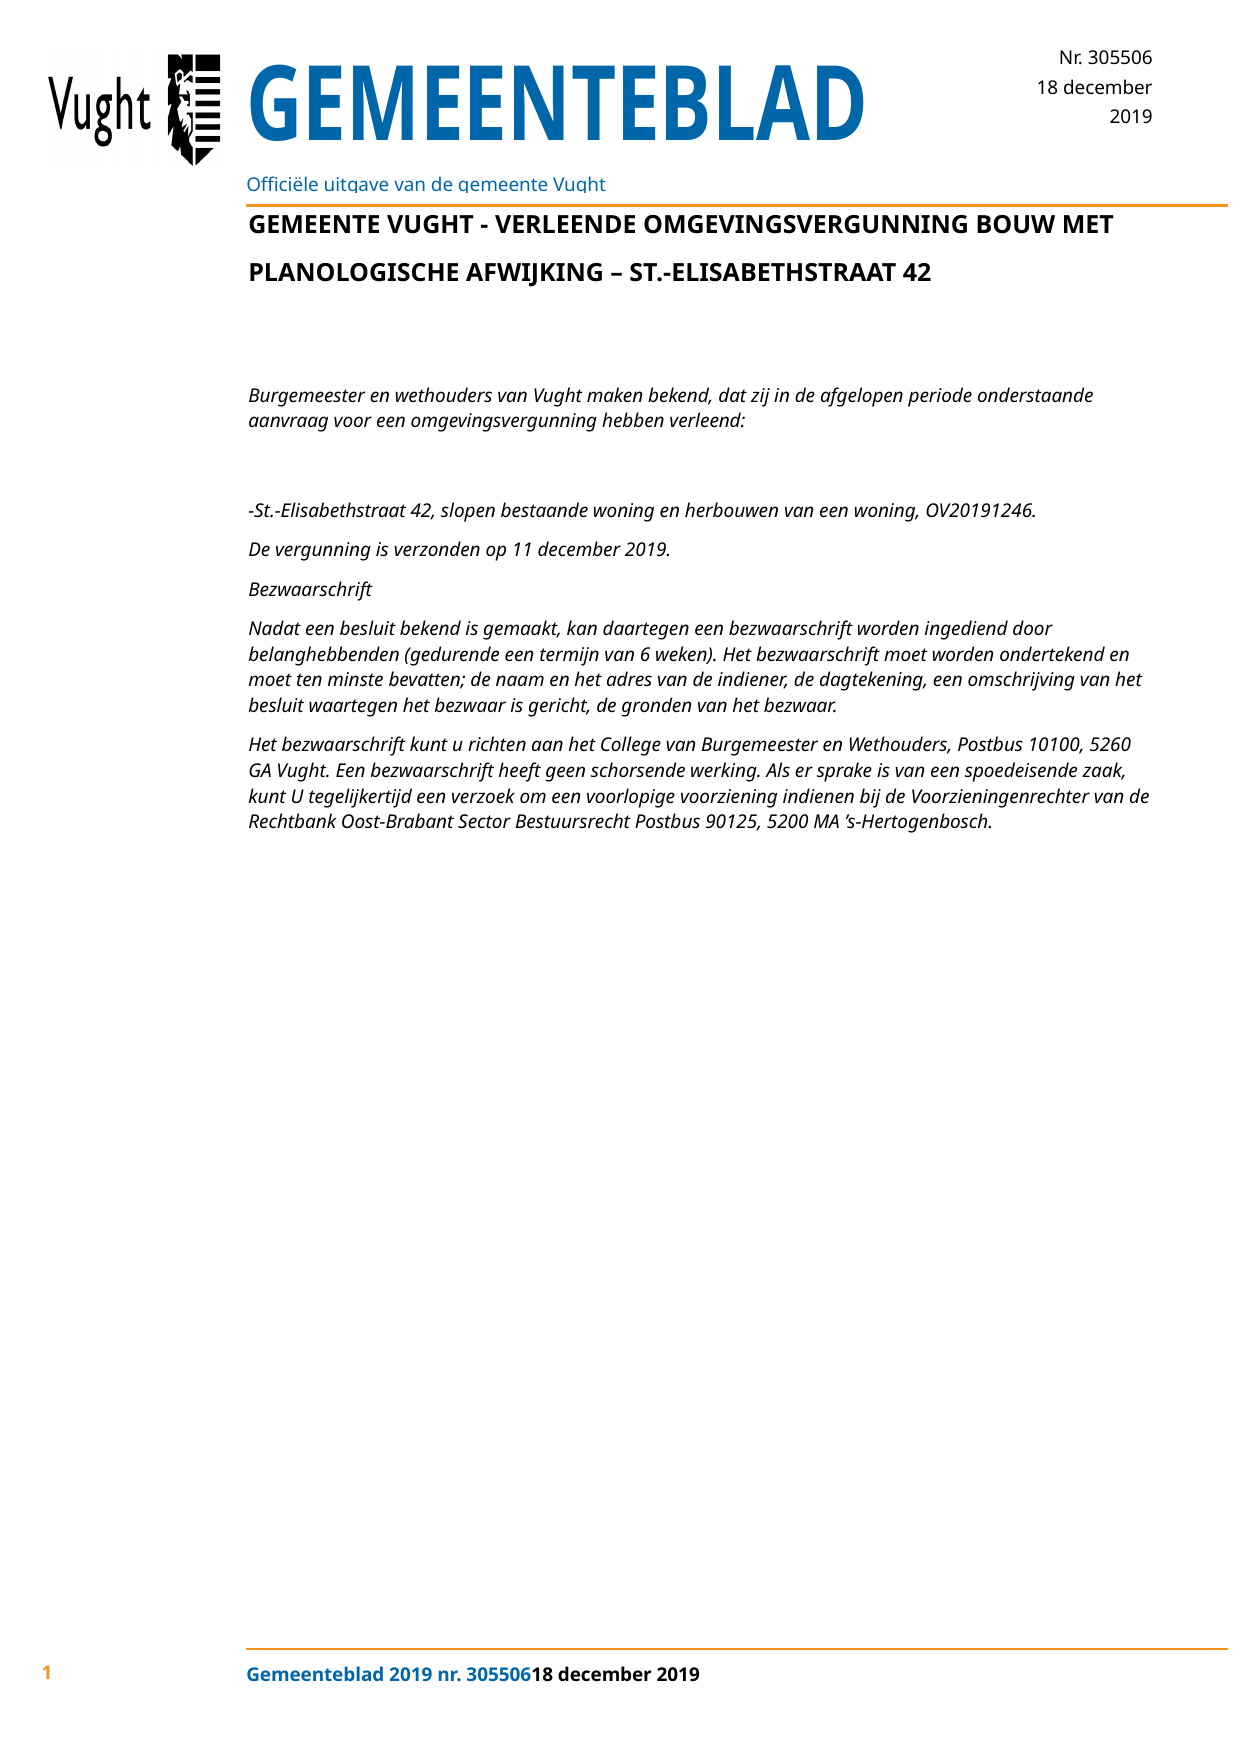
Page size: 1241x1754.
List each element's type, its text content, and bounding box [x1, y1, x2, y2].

text De vergunning is verzonden op 11 december 2019. [248, 537, 1152, 562]
text GEMEENTE VUGHT - VERLEENDE OMGEVINGSVERGUNNING BOUW MET PLANOLOGISCHE AFWIJKING – ST.-ELISABETHSTRAAT 42 [248, 207, 1152, 288]
text Burgemeester en wethouders van Vught maken bekend, dat zij in de afgelopen periode onderstaande aanvraag voor een omgevingsvergunning hebben verleend: [248, 382, 1152, 433]
picture [41, 47, 231, 172]
text Nadat een besluit bekend is gemaakt, kan daartegen een bezwaarschrift worden ingediend door belanghebbenden (gedurende een termijn van 6 weken). Het bezwaarschrift moet worden ondertekend en moet ten minste bevatten; de naam en het adres van de indiener, de dagtekening, een omschrijving van het besluit waartegen het bezwaar is gericht, de gronden van het bezwaar. [248, 615, 1152, 718]
text Het bezwaarschrift kunt u richten aan het College van Burgemeester en Wethouders, Postbus 10100, 5260 GA Vught. Een bezwaarschrift heeft geen schorsende werking. Als er sprake is van een spoedeisende zaak, kunt U tegelijkertijd een verzoek om een voorlopige voorziening indienen bij de Voorzieningenrechter van de Rechtbank Oost-Brabant Sector Bestuursrecht Postbus 90125, 5200 MA ’s-Hertogenbosch. [248, 732, 1152, 834]
text -St.-Elisabethstraat 42, slopen bestaande woning en herbouwen van een woning, OV20191246. [248, 497, 1152, 523]
text Bezwaarschrift [248, 576, 1152, 602]
